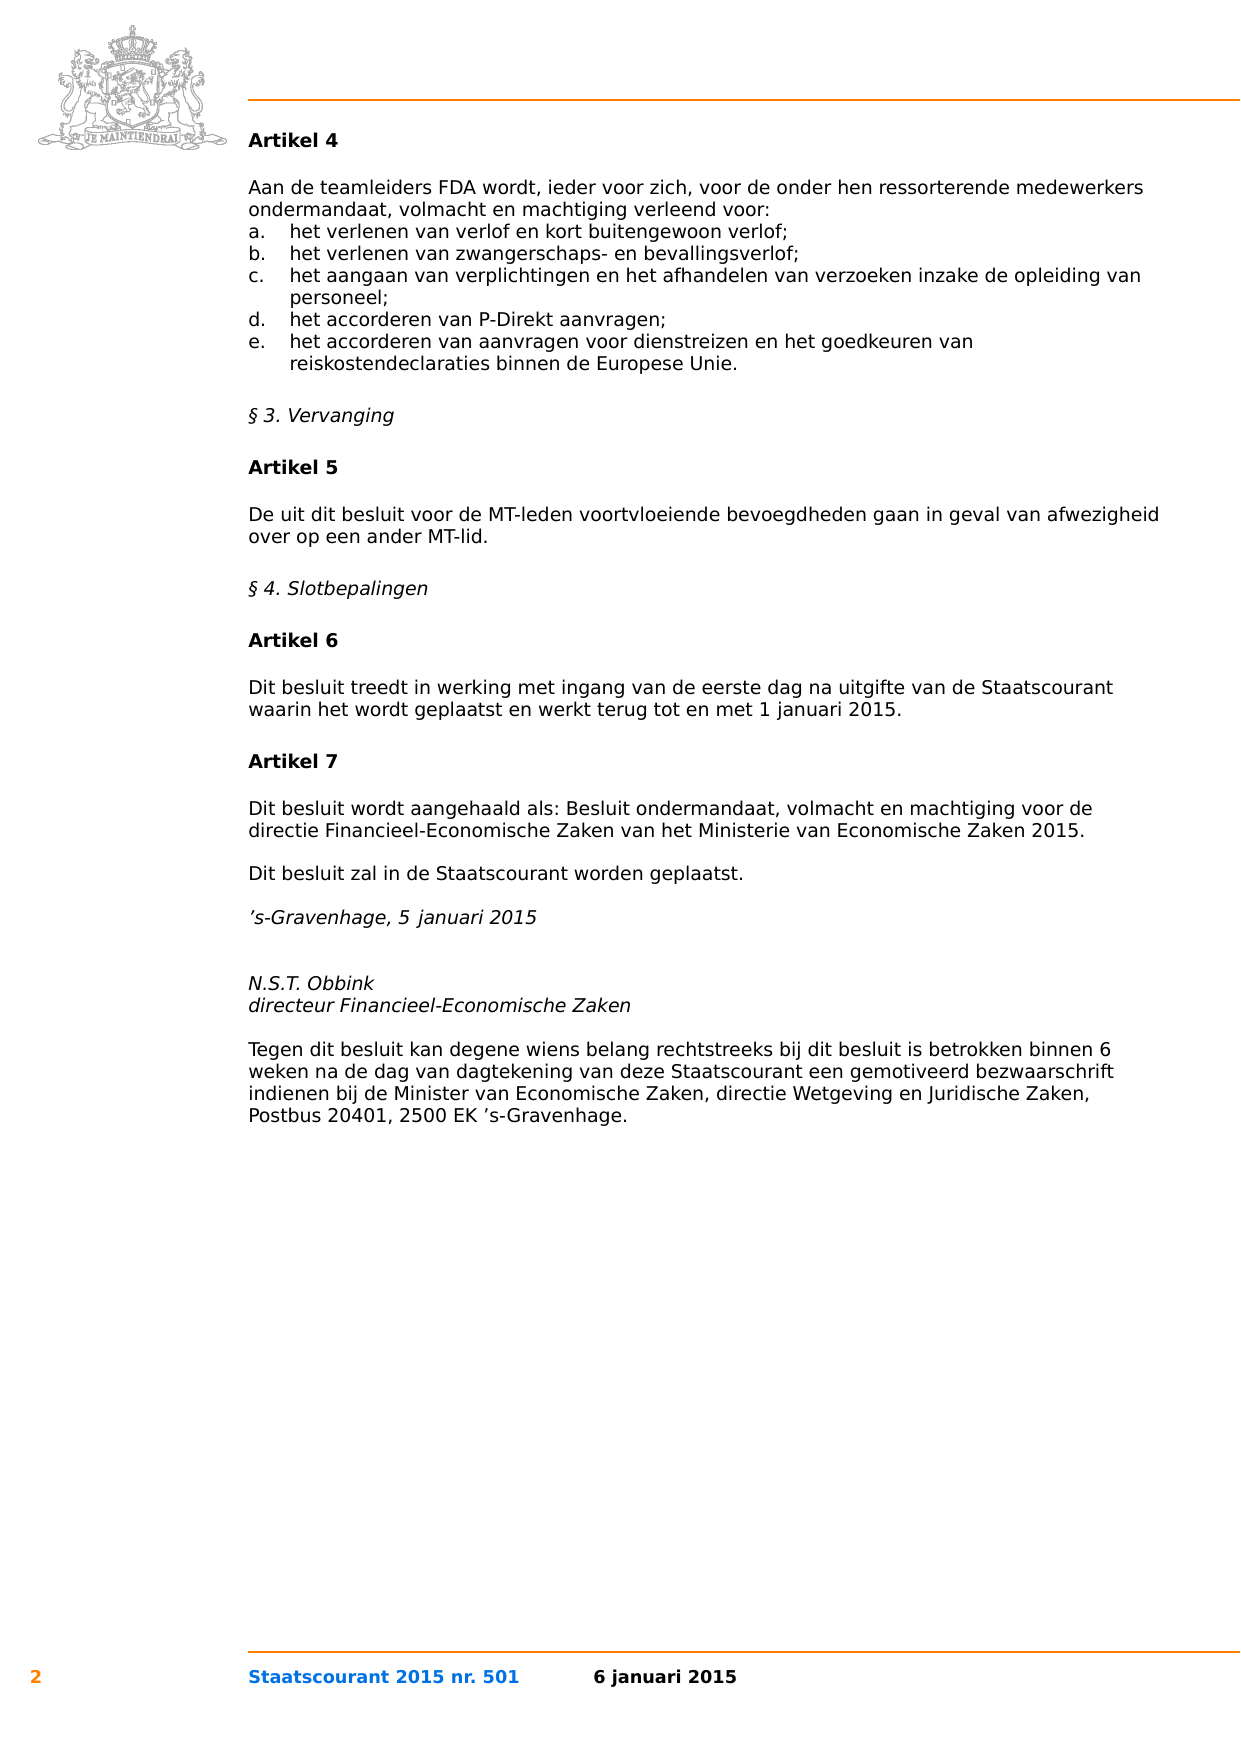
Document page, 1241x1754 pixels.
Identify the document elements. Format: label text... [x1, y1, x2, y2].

text e. het accorderen van aanvragen voor dienstreizen en het goedkeuren van reiskostendeclaraties binnen de Europese Unie. [248, 331, 1163, 375]
text d. het accorderen van P-Direkt aanvragen; [248, 309, 1163, 331]
text Aan de teamleiders FDA wordt, ieder voor zich, voor de onder hen ressorterende medewerkers ondermandaat, volmacht en machtiging verleend voor: [248, 177, 1163, 221]
text Dit besluit zal in de Staatscourant worden geplaatst. [248, 863, 1163, 885]
subtitle Artikel 4 [248, 130, 1163, 152]
subtitle § 4. Slotbepalingen [248, 578, 1163, 599]
picture [38, 25, 227, 150]
text De uit dit besluit voor de MT-leden voortvloeiende bevoegdheden gaan in geval van afwezigheid over op een ander MT-lid. [248, 504, 1163, 548]
text Dit besluit wordt aangehaald als: Besluit ondermandaat, volmacht en machtiging voor de directie Financieel-Economische Zaken van het Ministerie van Economische Zaken 2015. [248, 797, 1163, 841]
subtitle § 3. Vervanging [248, 405, 1163, 427]
text N.S.T. Obbink directeur Financieel-Economische Zaken [248, 951, 1163, 1017]
subtitle Artikel 7 [248, 751, 1163, 772]
text a. het verlenen van verlof en kort buitengewoon verlof; [248, 221, 1163, 243]
text c. het aangaan van verplichtingen en het afhandelen van verzoeken inzake de opleiding van personeel; [248, 265, 1163, 309]
subtitle Artikel 6 [248, 629, 1163, 652]
text Tegen dit besluit kan degene wiens belang rechtstreeks bij dit besluit is betrokken binnen 6 weken na de dag van dagtekening van deze Staatscourant een gemotiveerd bezwaarschrift indienen bij de Minister van Economische Zaken, directie Wetgeving en Juridische Zaken, Postbus 20401, 2500 EK ’s-Gravenhage. [248, 1039, 1163, 1127]
text ’s-Gravenhage, 5 januari 2015 [248, 907, 1163, 929]
subtitle Artikel 5 [248, 457, 1163, 479]
text Dit besluit treedt in werking met ingang van de eerste dag na uitgifte van de Staatscourant waarin het wordt geplaatst en werkt terug tot en met 1 januari 2015. [248, 677, 1163, 721]
text b. het verlenen van zwangerschaps- en bevallingsverlof; [248, 243, 1163, 265]
